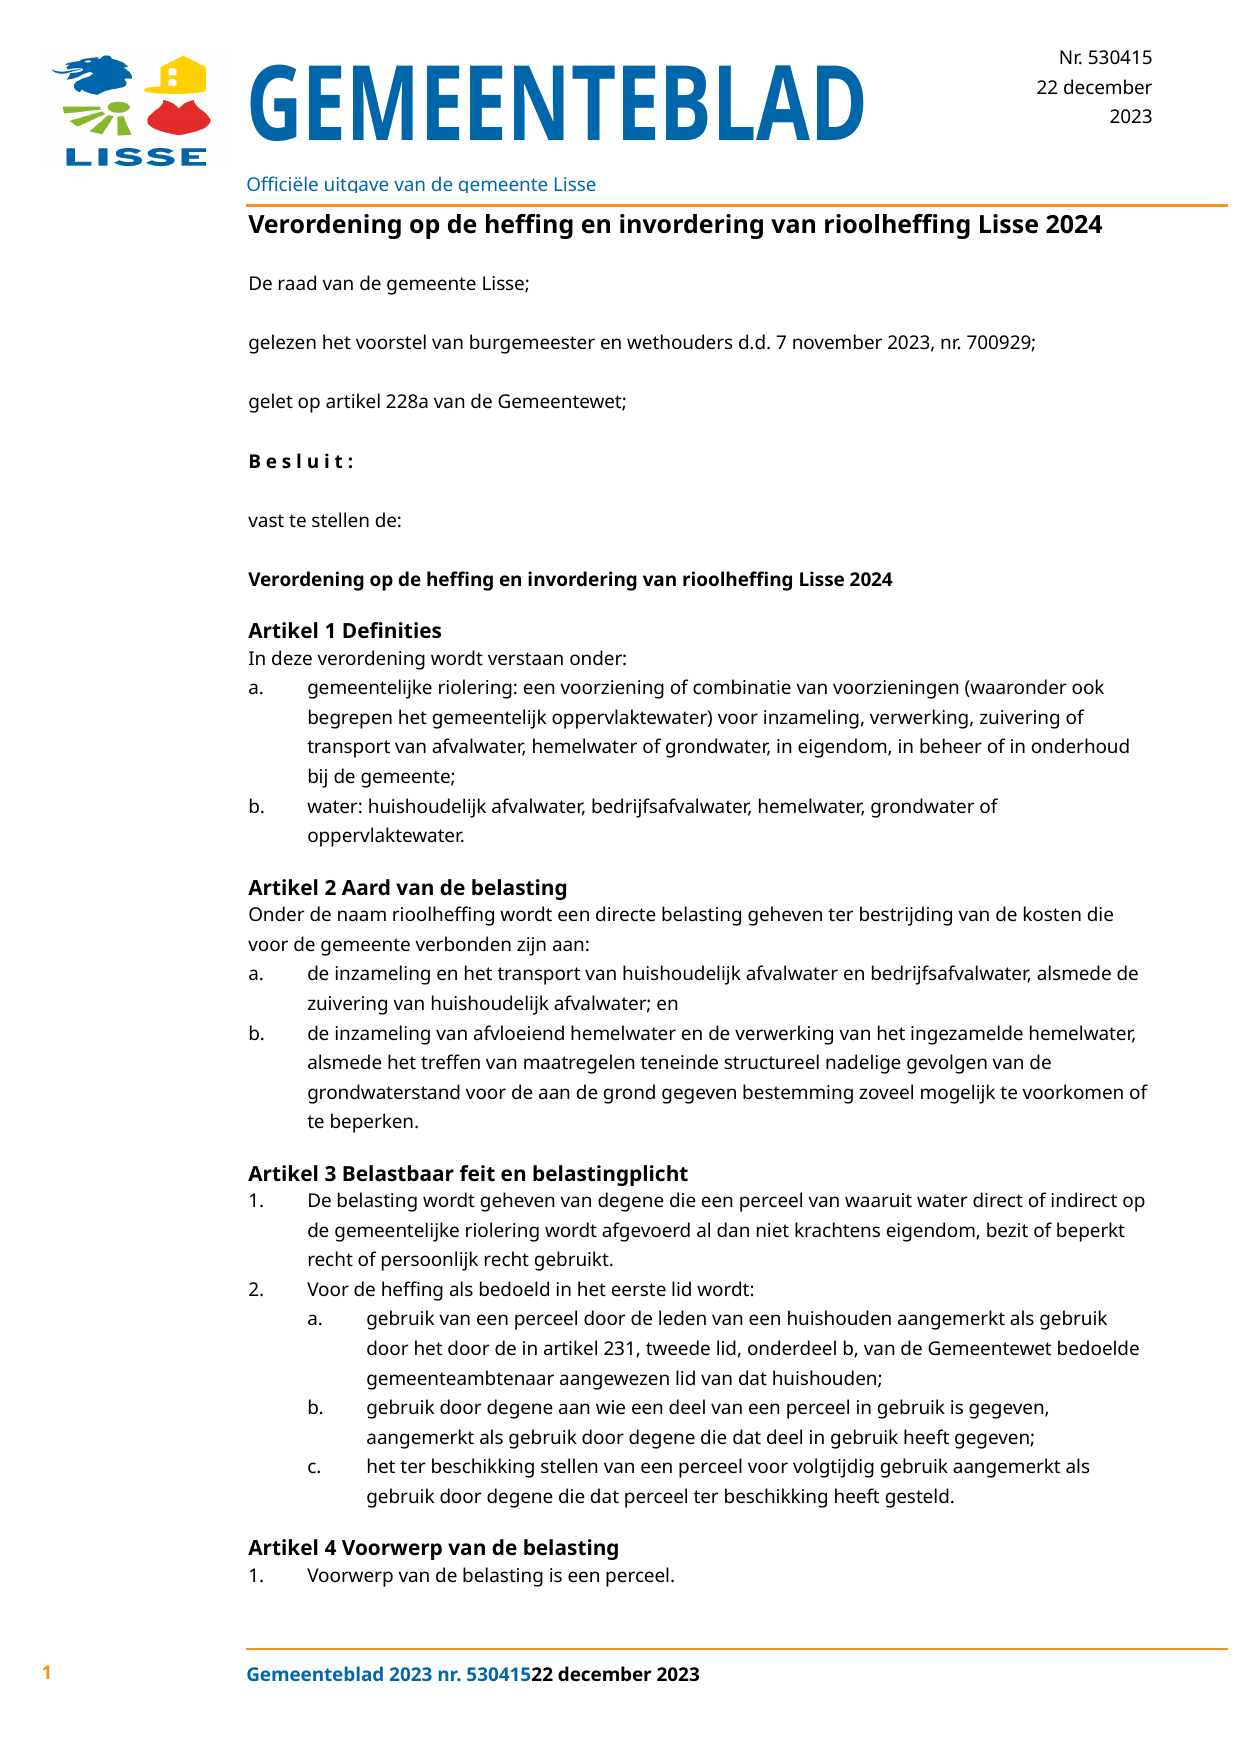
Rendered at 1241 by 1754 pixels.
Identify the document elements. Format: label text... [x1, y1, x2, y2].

text In deze verordening wordt verstaan onder: [248, 645, 1152, 671]
text Artikel 3 Belastbaar feit en belastingplicht [248, 1159, 1152, 1187]
text gelet op artikel 228a van de Gemeentewet; [248, 389, 1152, 414]
list gebruik van een perceel door de leden van een huishouden aangemerkt als gebruik door het door de in artikel 231, tweede lid, onderdeel b, van de Gemeentewet bedoelde gemeenteambtenaar aangewezen lid van dat huishouden; [307, 1306, 1152, 1391]
picture [41, 47, 231, 172]
list Voor de heffing als bedoeld in het eerste lid wordt: [248, 1276, 1152, 1302]
text vast te stellen de: [248, 507, 1152, 533]
list de inzameling en het transport van huishoudelijk afvalwater en bedrijfsafvalwater, alsmede de zuivering van huishoudelijk afvalwater; en [248, 961, 1152, 1016]
text gelezen het voorstel van burgemeester en wethouders d.d. 7 november 2023, nr. 700929; [248, 329, 1152, 355]
list het ter beschikking stellen van een perceel voor volgtijdig gebruik aangemerkt als gebruik door degene die dat perceel ter beschikking heeft gesteld. [307, 1453, 1152, 1509]
text Verordening op de heffing en invordering van rioolheffing Lisse 2024 [248, 207, 1152, 241]
text Onder de naam rioolheffing wordt een directe belasting geheven ter bestrijding van de kosten die voor de gemeente verbonden zijn aan: [248, 901, 1152, 957]
list Voorwerp van de belasting is een perceel. [248, 1562, 1152, 1588]
list de inzameling van afvloeiend hemelwater en de verwerking van het ingezamelde hemelwater, alsmede het treffen van maatregelen teneinde structureel nadelige gevolgen van de grondwaterstand voor de aan de grond gegeven bestemming zoveel mogelijk te voorkomen of te beperken. [248, 1020, 1152, 1134]
list gemeentelijke riolering: een voorziening of combinatie van voorzieningen (waaronder ook begrepen het gemeentelijk oppervlaktewater) voor inzameling, verwerking, zuivering of transport van afvalwater, hemelwater of grondwater, in eigendom, in beheer of in onderhoud bij de gemeente; [248, 674, 1152, 789]
text Artikel 2 Aard van de belasting [248, 873, 1152, 901]
list De belasting wordt geheven van degene die een perceel van waaruit water direct of indirect op de gemeentelijke riolering wordt afgevoerd al dan niet krachtens eigendom, bezit of beperkt recht of persoonlijk recht gebruikt. [248, 1187, 1152, 1272]
text B e s l u i t : [248, 448, 1152, 473]
text De raad van de gemeente Lisse; [248, 270, 1152, 296]
text Artikel 4 Voorwerp van de belasting [248, 1533, 1152, 1562]
text Verordening op de heffing en invordering van rioolheffing Lisse 2024 [248, 566, 1152, 592]
list water: huishoudelijk afvalwater, bedrijfsafvalwater, hemelwater, grondwater of oppervlaktewater. [248, 793, 1152, 848]
text Artikel 1 Definities [248, 617, 1152, 645]
list gebruik door degene aan wie een deel van een perceel in gebruik is gegeven, aangemerkt als gebruik door degene die dat deel in gebruik heeft gegeven; [307, 1394, 1152, 1450]
